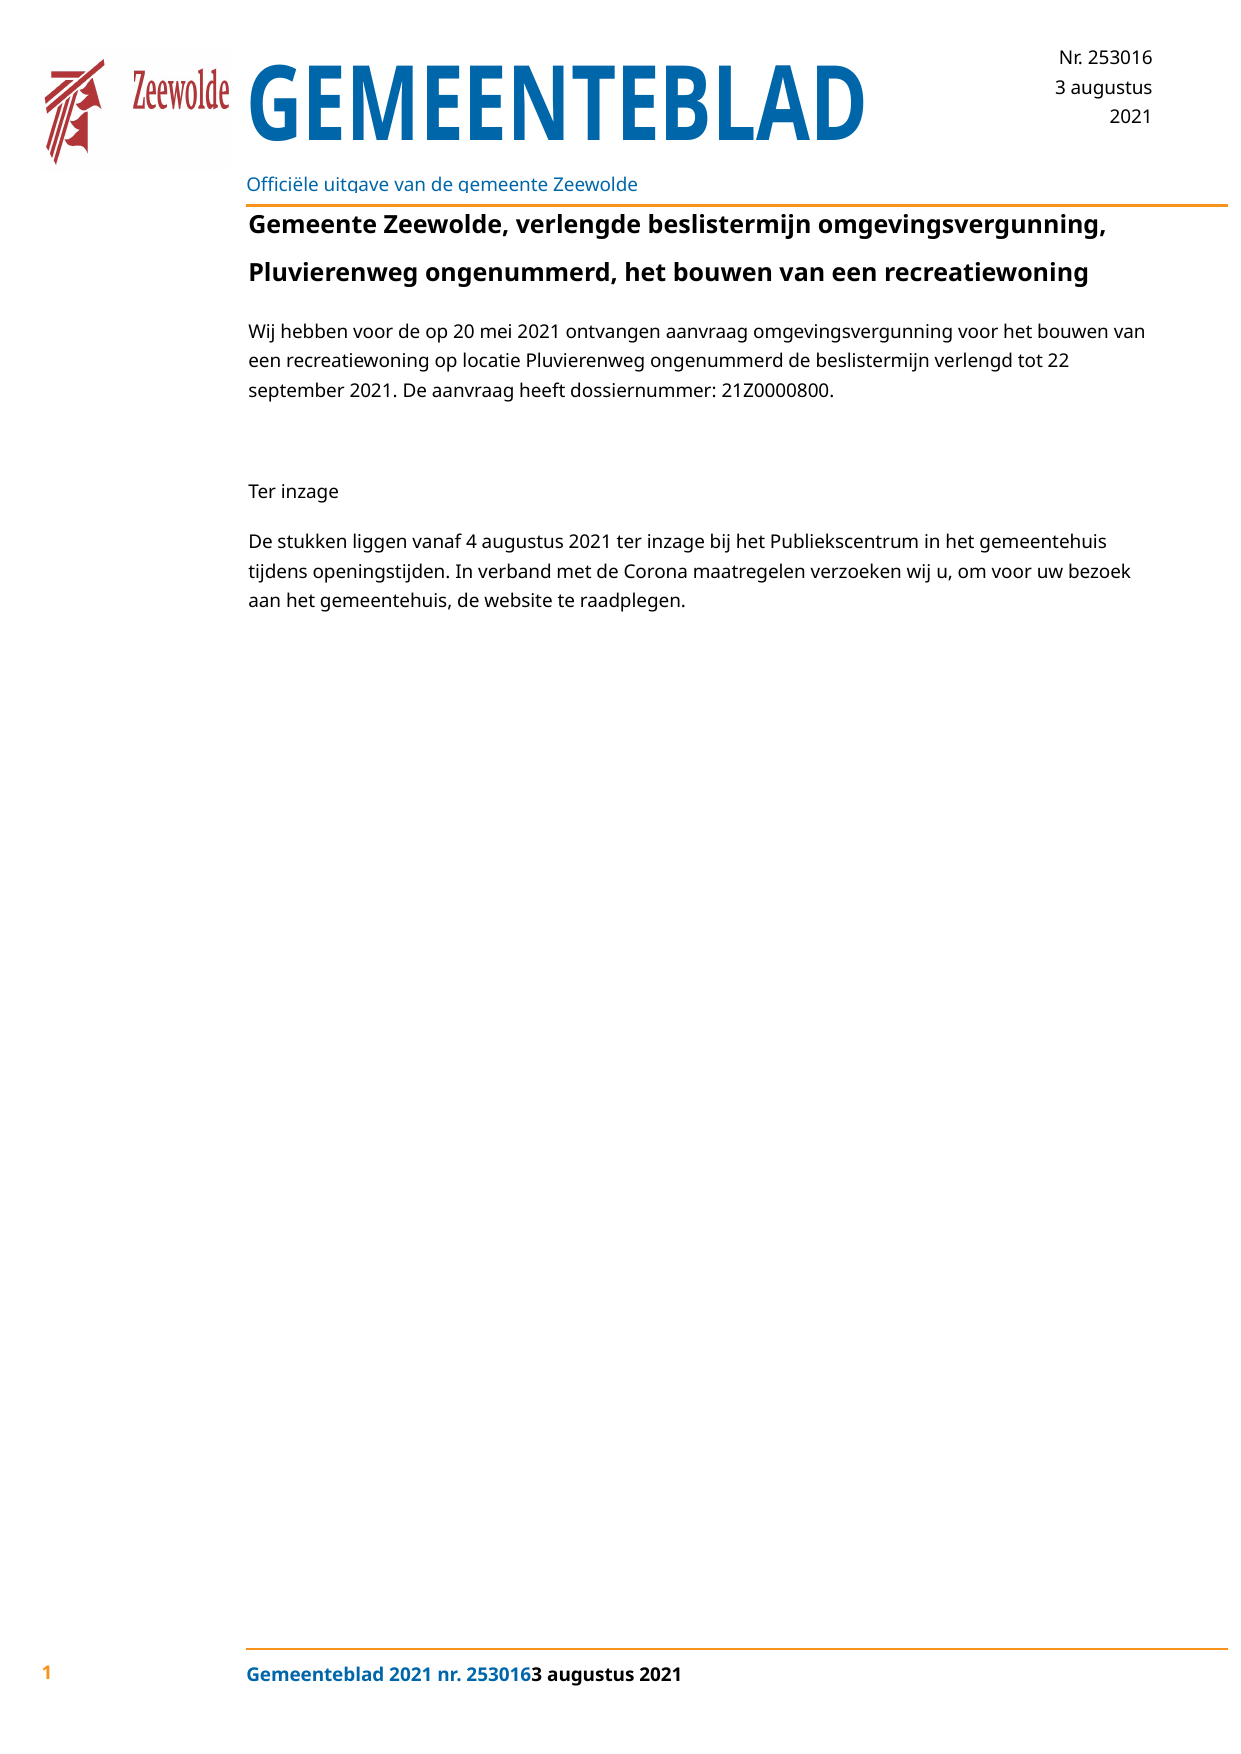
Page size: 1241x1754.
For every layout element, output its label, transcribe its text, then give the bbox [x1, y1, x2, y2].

text De stukken liggen vanaf 4 augustus 2021 ter inzage bij het Publiekscentrum in het gemeentehuis tijdens openingstijden. In verband met de Corona maatregelen verzoeken wij u, om voor uw bezoek aan het gemeentehuis, de website te raadplegen. [248, 528, 1152, 613]
text Gemeente Zeewolde, verlengde beslistermijn omgevingsvergunning, Pluvierenweg ongenummerd, het bouwen van een recreatiewoning [248, 207, 1152, 288]
picture [41, 47, 231, 172]
text Ter inzage [248, 478, 1152, 504]
text Wij hebben voor de op 20 mei 2021 ontvangen aanvraag omgevingsvergunning voor het bouwen van een recreatiewoning op locatie Pluvierenweg ongenummerd de beslistermijn verlengd tot 22 september 2021. De aanvraag heeft dossiernummer: 21Z0000800. [248, 318, 1152, 403]
